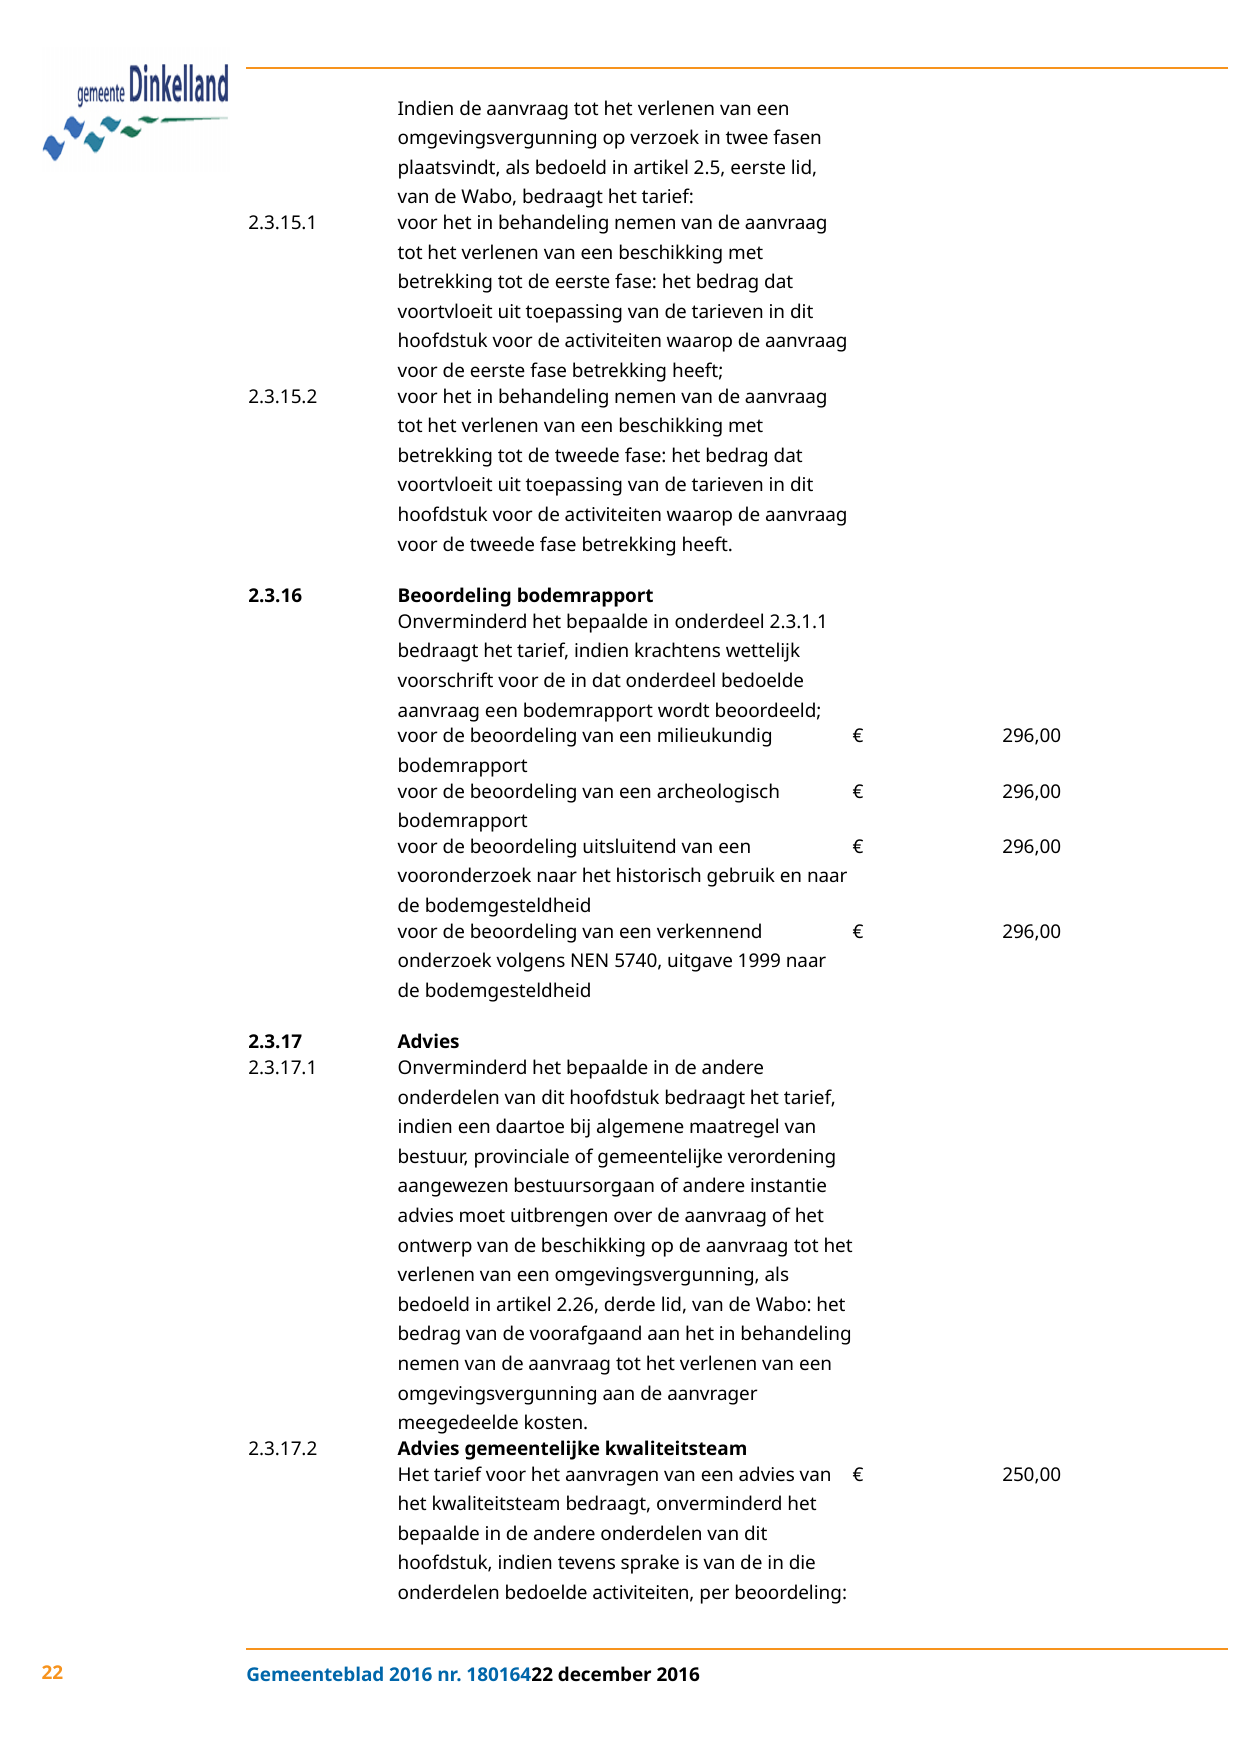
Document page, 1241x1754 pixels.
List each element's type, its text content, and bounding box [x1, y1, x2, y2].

table_cell Advies [398, 1029, 852, 1054]
table_cell Onverminderd het bepaalde in onderdeel 2.3.1.1 bedraagt het tarief, indien krachtens wettelijk voorschrift voor de in dat onderdeel bedoelde aanvraag een bodemrapport wordt beoordeeld; [398, 608, 852, 722]
table_cell 2.3.17.1 [248, 1054, 397, 1435]
table_cell [853, 209, 1002, 383]
table_cell Indien de aanvraag tot het verlenen van een omgevingsvergunning op verzoek in twee fasen plaatsvindt, als bedoeld in artikel 2.5, eerste lid, van de Wabo, bedraagt het tarief: [398, 95, 852, 209]
table_cell [248, 723, 397, 778]
table_cell [248, 833, 397, 918]
table_cell € [853, 723, 1002, 778]
table_cell [248, 778, 397, 833]
table_cell Advies gemeentelijke kwaliteitsteam [398, 1435, 852, 1461]
table_cell [1002, 209, 1152, 383]
table_cell 296,00 [1002, 833, 1152, 918]
table_cell € [853, 918, 1002, 1003]
table_cell voor het in behandeling nemen van de aanvraag tot het verlenen van een beschikking met betrekking tot de tweede fase: het bedrag dat voortvloeit uit toepassing van de tarieven in dit hoofdstuk voor de activiteiten waarop de aanvraag voor de tweede fase betrekking heeft. [398, 383, 852, 557]
table_cell [248, 608, 397, 722]
table_cell [853, 1435, 1002, 1461]
table_cell 2.3.16 [248, 582, 397, 608]
table_cell [1002, 1003, 1152, 1029]
table_cell [248, 1003, 397, 1029]
table_cell [853, 608, 1002, 722]
table_cell voor het in behandeling nemen van de aanvraag tot het verlenen van een beschikking met betrekking tot de eerste fase: het bedrag dat voortvloeit uit toepassing van de tarieven in dit hoofdstuk voor de activiteiten waarop de aanvraag voor de eerste fase betrekking heeft; [398, 209, 852, 383]
table_cell € [853, 1461, 1002, 1605]
table_cell 296,00 [1002, 778, 1152, 833]
table_cell [1002, 1054, 1152, 1435]
table_cell [853, 383, 1002, 557]
table_cell voor de beoordeling van een milieukundig bodemrapport [398, 723, 852, 778]
table_cell € [853, 778, 1002, 833]
table_cell voor de beoordeling van een archeologisch bodemrapport [398, 778, 852, 833]
table_cell [853, 557, 1002, 582]
table_cell Beoordeling bodemrapport [398, 582, 852, 608]
table_cell [853, 1029, 1002, 1054]
table_cell 296,00 [1002, 723, 1152, 778]
table_cell [1002, 557, 1152, 582]
table_cell 2.3.17 [248, 1029, 397, 1054]
table_cell [248, 918, 397, 1003]
table_cell [248, 1461, 397, 1605]
table_cell [853, 1054, 1002, 1435]
table_cell [1002, 1029, 1152, 1054]
table_cell [1002, 608, 1152, 722]
table_cell 2.3.15.2 [248, 383, 397, 557]
table_cell [248, 557, 397, 582]
table_cell 296,00 [1002, 918, 1152, 1003]
table_cell [1002, 383, 1152, 557]
table_cell [398, 1003, 852, 1029]
table_cell € [853, 833, 1002, 918]
table_cell [1002, 1435, 1152, 1461]
table_cell Het tarief voor het aanvragen van een advies van het kwaliteitsteam bedraagt, onverminderd het bepaalde in de andere onderdelen van dit hoofdstuk, indien tevens sprake is van de in die onderdelen bedoelde activiteiten, per beoordeling: [398, 1461, 852, 1605]
table_cell 250,00 [1002, 1461, 1152, 1605]
table_cell [853, 582, 1002, 608]
table_cell 2.3.15.1 [248, 209, 397, 383]
table_cell voor de beoordeling uitsluitend van een vooronderzoek naar het historisch gebruik en naar de bodemgesteldheid [398, 833, 852, 918]
table_cell [853, 1003, 1002, 1029]
table_cell [853, 95, 1002, 209]
table_cell voor de beoordeling van een verkennend onderzoek volgens NEN 5740, uitgave 1999 naar de bodemgesteldheid [398, 918, 852, 1003]
table_cell Onverminderd het bepaalde in de andere onderdelen van dit hoofdstuk bedraagt het tarief, indien een daartoe bij algemene maatregel van bestuur, provinciale of gemeentelijke verordening aangewezen bestuursorgaan of andere instantie advies moet uitbrengen over de aanvraag of het ontwerp van de beschikking op de aanvraag tot het verlenen van een omgevingsvergunning, als bedoeld in artikel 2.26, derde lid, van de Wabo: het bedrag van de voorafgaand aan het in behandeling nemen van de aanvraag tot het verlenen van een omgevingsvergunning aan de aanvrager meegedeelde kosten. [398, 1054, 852, 1435]
table_cell [248, 95, 397, 209]
picture [41, 47, 231, 172]
table_cell [398, 557, 852, 582]
table_cell 2.3.17.2 [248, 1435, 397, 1461]
table_cell [1002, 95, 1152, 209]
table_cell [1002, 582, 1152, 608]
